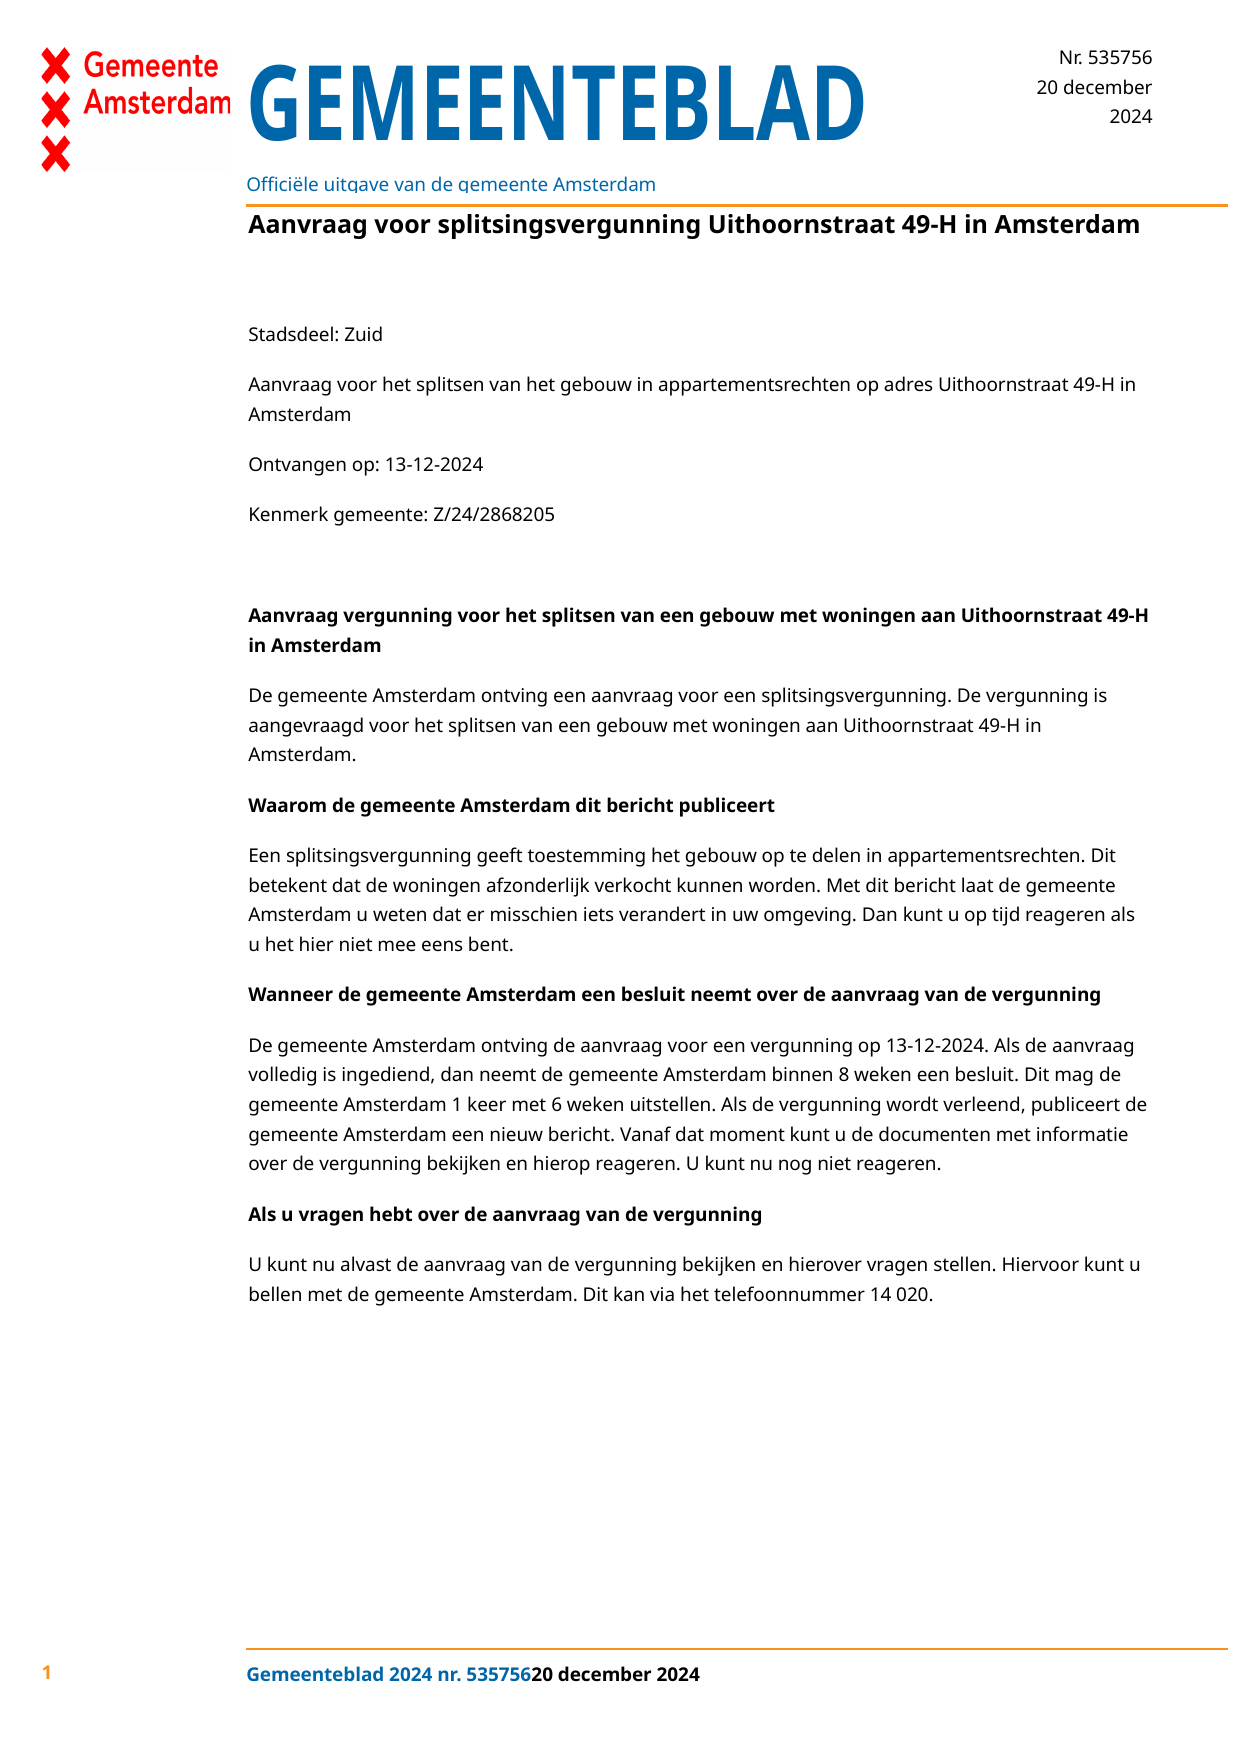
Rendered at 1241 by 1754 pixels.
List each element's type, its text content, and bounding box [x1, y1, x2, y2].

text Een splitsingsvergunning geeft toestemming het gebouw op te delen in appartementsrechten. Dit betekent dat de woningen afzonderlijk verkocht kunnen worden. Met dit bericht laat de gemeente Amsterdam u weten dat er misschien iets verandert in uw omgeving. Dan kunt u op tijd reageren als u het hier niet mee eens bent. [248, 842, 1152, 957]
text Aanvraag voor het splitsen van het gebouw in appartementsrechten op adres Uithoornstraat 49-H in Amsterdam [248, 371, 1152, 426]
text Waarom de gemeente Amsterdam dit bericht publiceert [248, 792, 1152, 818]
text Ontvangen op: 13-12-2024 [248, 451, 1152, 477]
text Stadsdeel: Zuid [248, 321, 1152, 346]
picture [41, 47, 231, 172]
text Kenmerk gemeente: Z/24/2868205 [248, 502, 1152, 527]
text Wanneer de gemeente Amsterdam een besluit neemt over de aanvraag van de vergunning [248, 982, 1152, 1007]
text U kunt nu alvast de aanvraag van de vergunning bekijken en hierover vragen stellen. Hiervoor kunt u bellen met de gemeente Amsterdam. Dit kan via het telefoonnummer 14 020. [248, 1251, 1152, 1306]
text De gemeente Amsterdam ontving de aanvraag voor een vergunning op 13-12-2024. Als de aanvraag volledig is ingediend, dan neemt de gemeente Amsterdam binnen 8 weken een besluit. Dit mag de gemeente Amsterdam 1 keer met 6 weken uitstellen. Als de vergunning wordt verleend, publiceert de gemeente Amsterdam een nieuw bericht. Vanaf dat moment kunt u de documenten met informatie over de vergunning bekijken en hierop reageren. U kunt nu nog niet reageren. [248, 1032, 1152, 1176]
text Als u vragen hebt over de aanvraag van de vergunning [248, 1201, 1152, 1226]
text Aanvraag voor splitsingsvergunning Uithoornstraat 49-H in Amsterdam [248, 207, 1152, 241]
text Aanvraag vergunning voor het splitsen van een gebouw met woningen aan Uithoornstraat 49-H in Amsterdam [248, 602, 1152, 658]
text De gemeente Amsterdam ontving een aanvraag voor een splitsingsvergunning. De vergunning is aangevraagd voor het splitsen van een gebouw met woningen aan Uithoornstraat 49-H in Amsterdam. [248, 682, 1152, 767]
